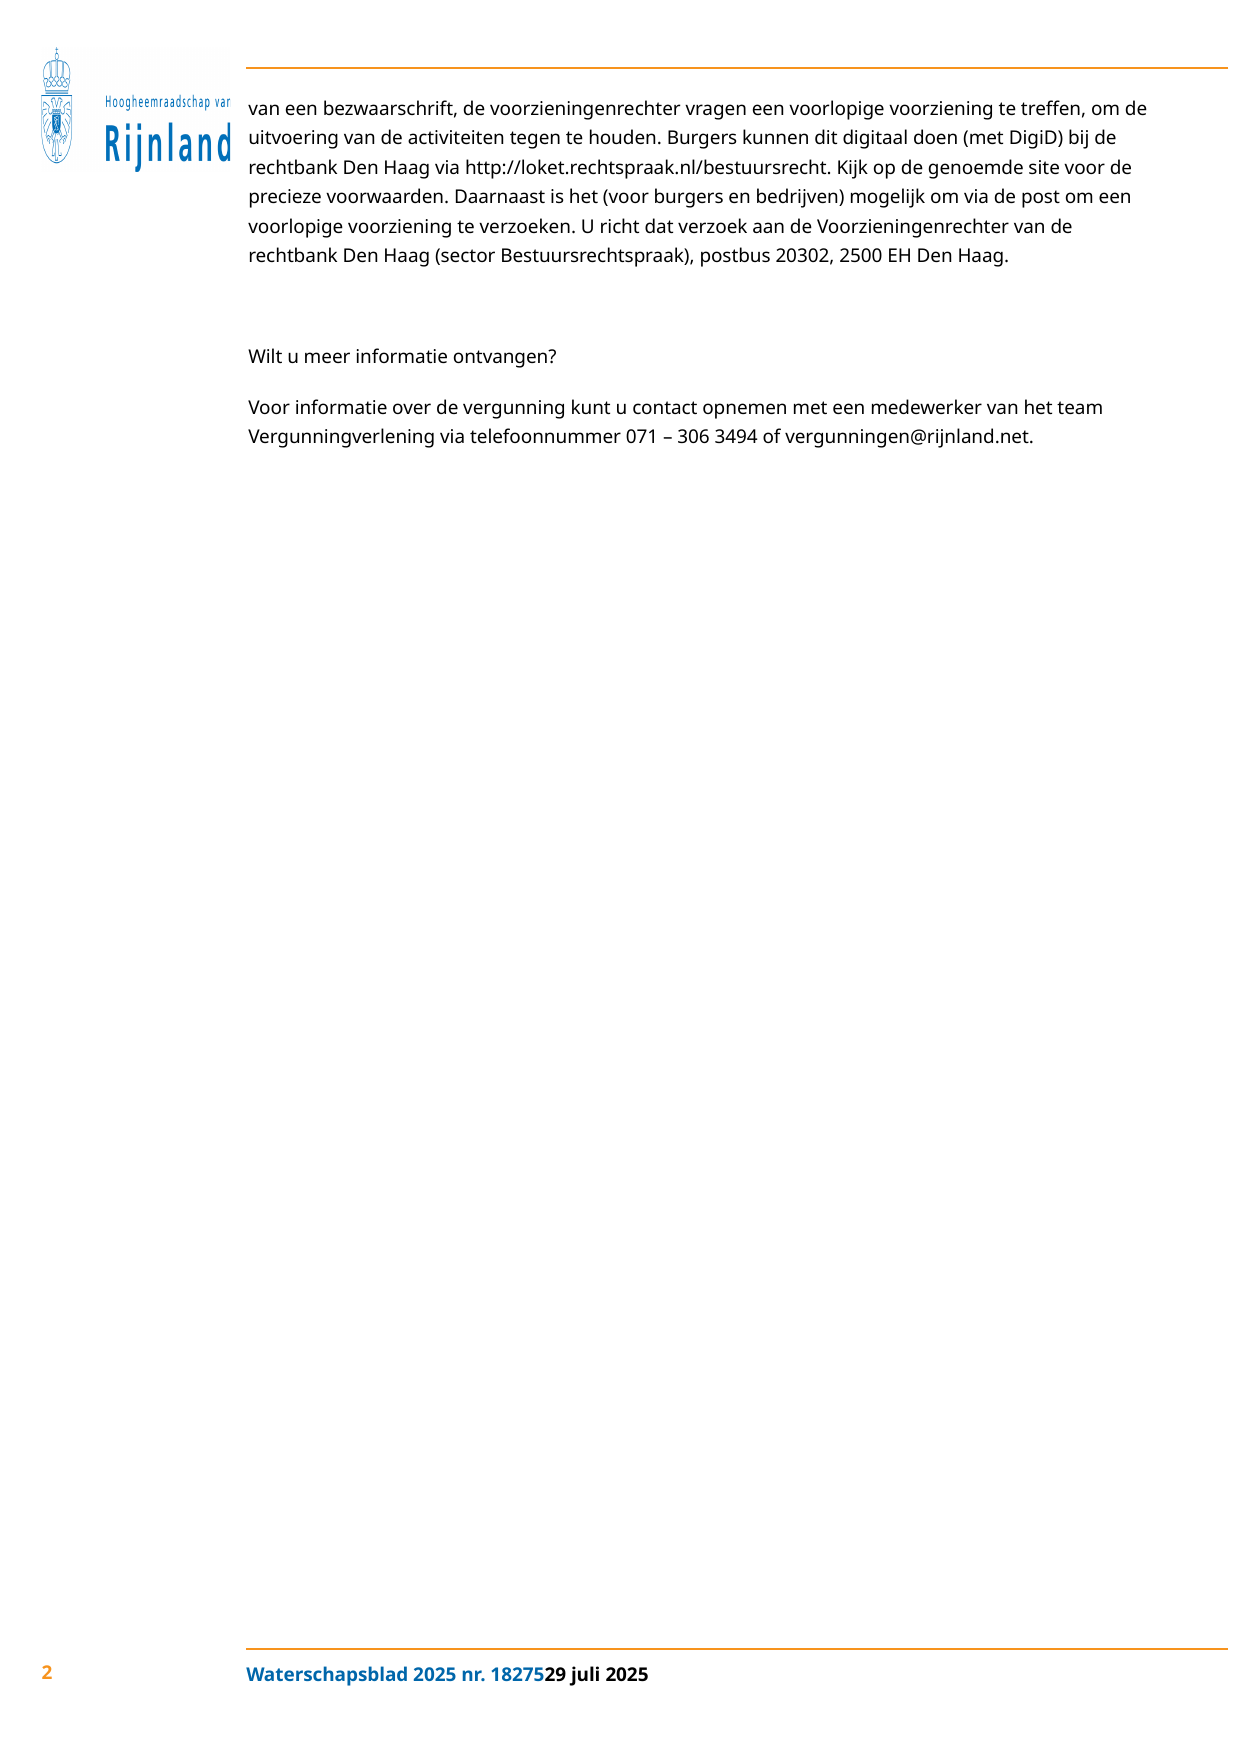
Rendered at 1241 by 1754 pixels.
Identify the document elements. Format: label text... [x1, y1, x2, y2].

text Voor informatie over de vergunning kunt u contact opnemen met een medewerker van het team Vergunningverlening via telefoonnummer 071 – 306 3494 of vergunningen@rijnland.net. [248, 394, 1152, 449]
picture [41, 47, 231, 172]
text van een bezwaarschrift, de voorzieningenrechter vragen een voorlopige voorziening te treffen, om de uitvoering van de activiteiten tegen te houden. Burgers kunnen dit digitaal doen (met DigiD) bij de rechtbank Den Haag via http://loket.rechtspraak.nl/bestuursrecht. Kijk op de genoemde site voor de precieze voorwaarden. Daarnaast is het (voor burgers en bedrijven) mogelijk om via de post om een voorlopige voorziening te verzoeken. U richt dat verzoek aan de Voorzieningenrechter van de rechtbank Den Haag (sector Bestuursrechtspraak), postbus 20302, 2500 EH Den Haag. [248, 95, 1152, 268]
text Wilt u meer informatie ontvangen? [248, 343, 1152, 369]
